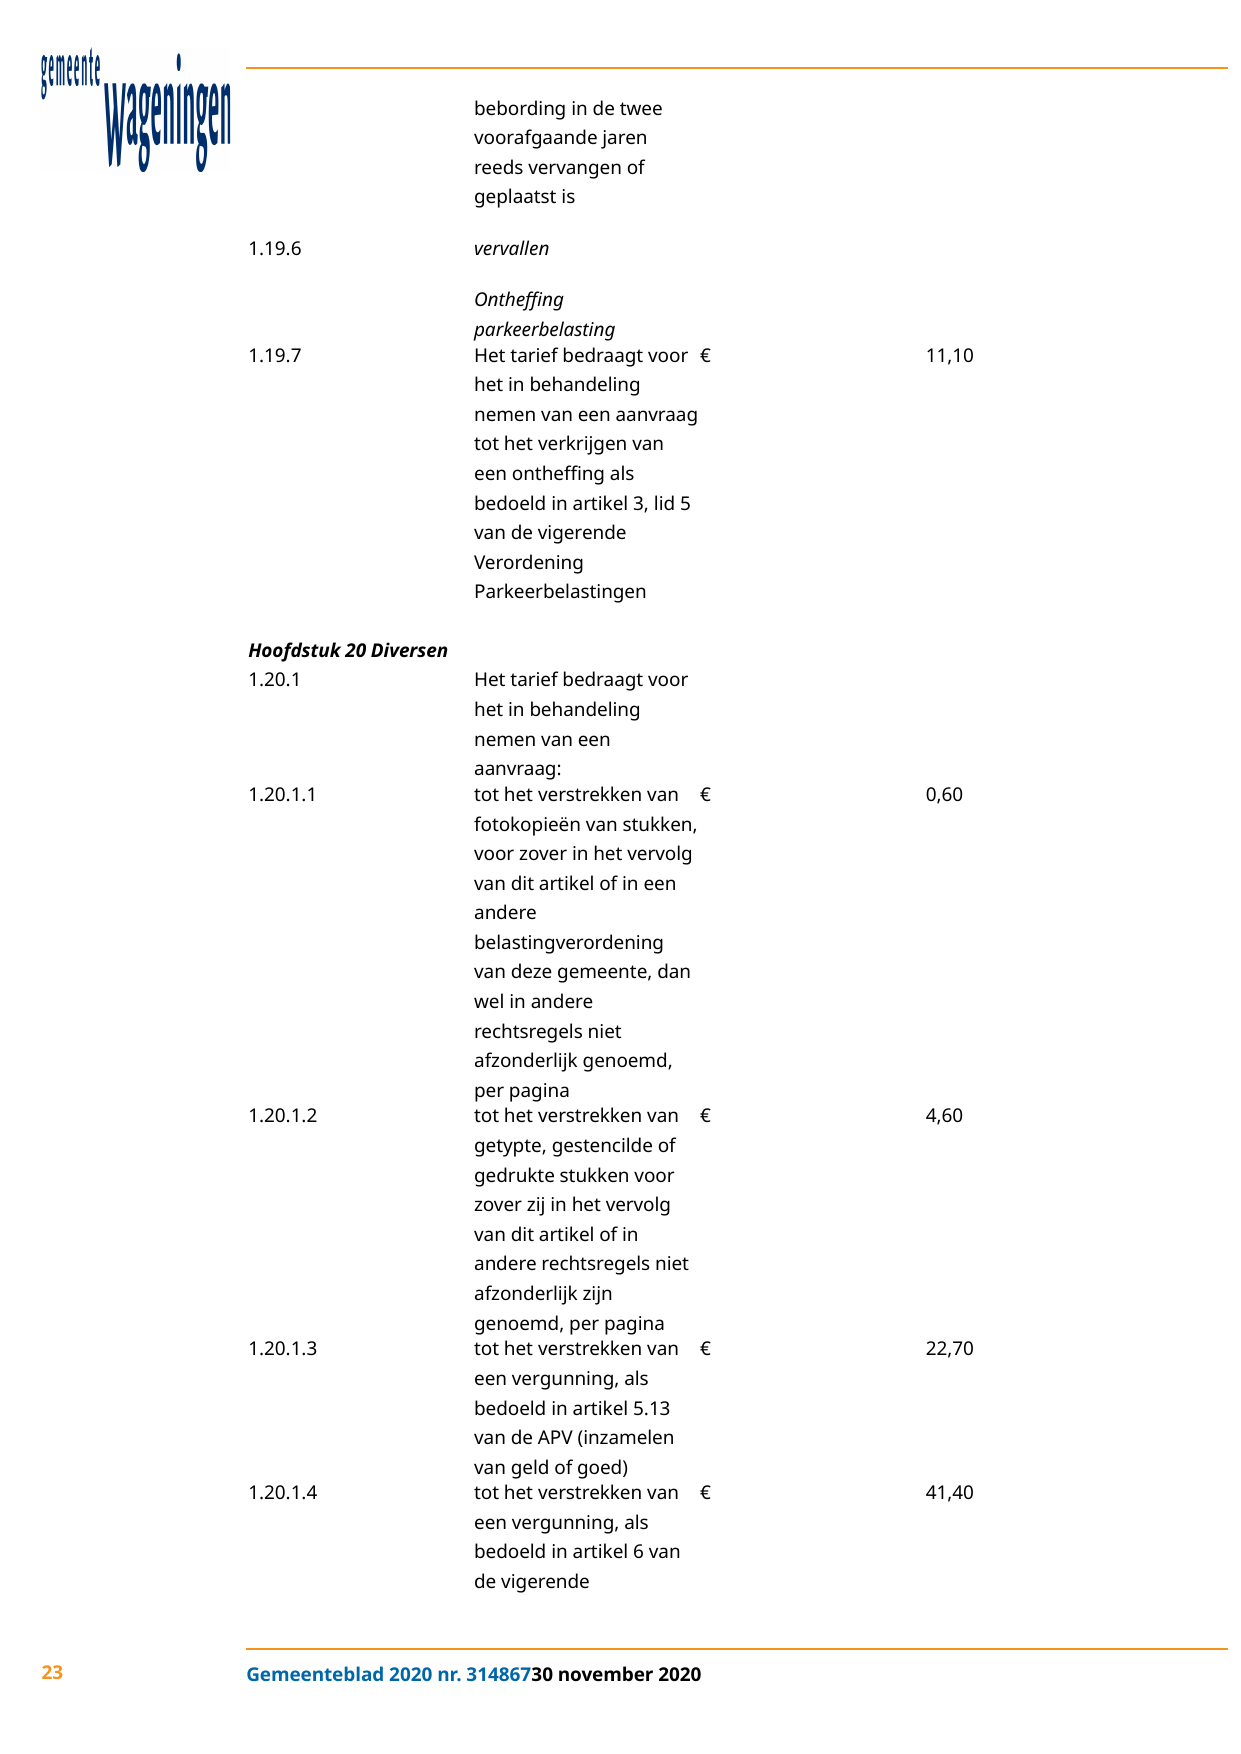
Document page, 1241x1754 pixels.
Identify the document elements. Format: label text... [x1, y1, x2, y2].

table_cell [700, 95, 926, 209]
table_cell € [700, 1480, 926, 1594]
table_cell tot het verstrekken van getypte, gestencilde of gedrukte stukken voor zover zij in het vervolg van dit artikel of in andere rechtsregels niet afzonderlijk zijn genoemd, per pagina [474, 1103, 700, 1336]
table_cell [926, 209, 1152, 235]
table_cell [248, 261, 474, 286]
table_cell € [700, 342, 926, 604]
table_cell 41,40 [926, 1480, 1152, 1594]
table_cell Ontheffing parkeerbelasting [474, 286, 700, 342]
table_cell tot het verstrekken van fotokopieën van stukken, voor zover in het vervolg van dit artikel of in een andere belastingverordening van deze gemeente, dan wel in andere rechtsregels niet afzonderlijk genoemd, per pagina [474, 781, 700, 1103]
table_cell 1.19.7 [248, 342, 474, 604]
table_cell € [700, 781, 926, 1103]
text Hoofdstuk 20 Diversen [248, 637, 1152, 663]
table_cell [248, 209, 474, 235]
table_cell [474, 261, 700, 286]
table_cell 4,60 [926, 1103, 1152, 1336]
table_cell 22,70 [926, 1336, 1152, 1479]
table_cell [700, 235, 926, 261]
table_cell € [700, 1336, 926, 1479]
table_cell Het tarief bedraagt voor het in behandeling nemen van een aanvraag tot het verkrijgen van een ontheffing als bedoeld in artikel 3, lid 5 van de vigerende Verordening Parkeerbelastingen [474, 342, 700, 604]
table_cell 11,10 [926, 342, 1152, 604]
table_cell 1.19.6 [248, 235, 474, 261]
table_cell [700, 286, 926, 342]
table_header [700, 667, 926, 781]
table_cell vervallen [474, 235, 700, 261]
table_cell 1.20.1.2 [248, 1103, 474, 1336]
table_cell 1.20.1.4 [248, 1480, 474, 1594]
table_header [926, 667, 1152, 781]
table_cell 0,60 [926, 781, 1152, 1103]
table_cell [926, 235, 1152, 261]
table_cell [926, 95, 1152, 209]
table_cell [926, 261, 1152, 286]
table_cell tot het verstrekken van een vergunning, als bedoeld in artikel 6 van de vigerende [474, 1480, 700, 1594]
table_cell [248, 286, 474, 342]
picture [41, 47, 231, 172]
table_cell 1.20.1.1 [248, 781, 474, 1103]
table_cell [700, 261, 926, 286]
table_cell [700, 209, 926, 235]
table_header Het tarief bedraagt voor het in behandeling nemen van een aanvraag: [474, 667, 700, 781]
table_header 1.20.1 [248, 667, 474, 781]
table_cell tot het verstrekken van een vergunning, als bedoeld in artikel 5.13 van de APV (inzamelen van geld of goed) [474, 1336, 700, 1479]
table_cell € [700, 1103, 926, 1336]
table_cell [926, 286, 1152, 342]
table_cell [474, 209, 700, 235]
table_cell bebording in de twee voorafgaande jaren reeds vervangen of geplaatst is [474, 95, 700, 209]
table_cell 1.20.1.3 [248, 1336, 474, 1479]
table_cell [248, 95, 474, 209]
